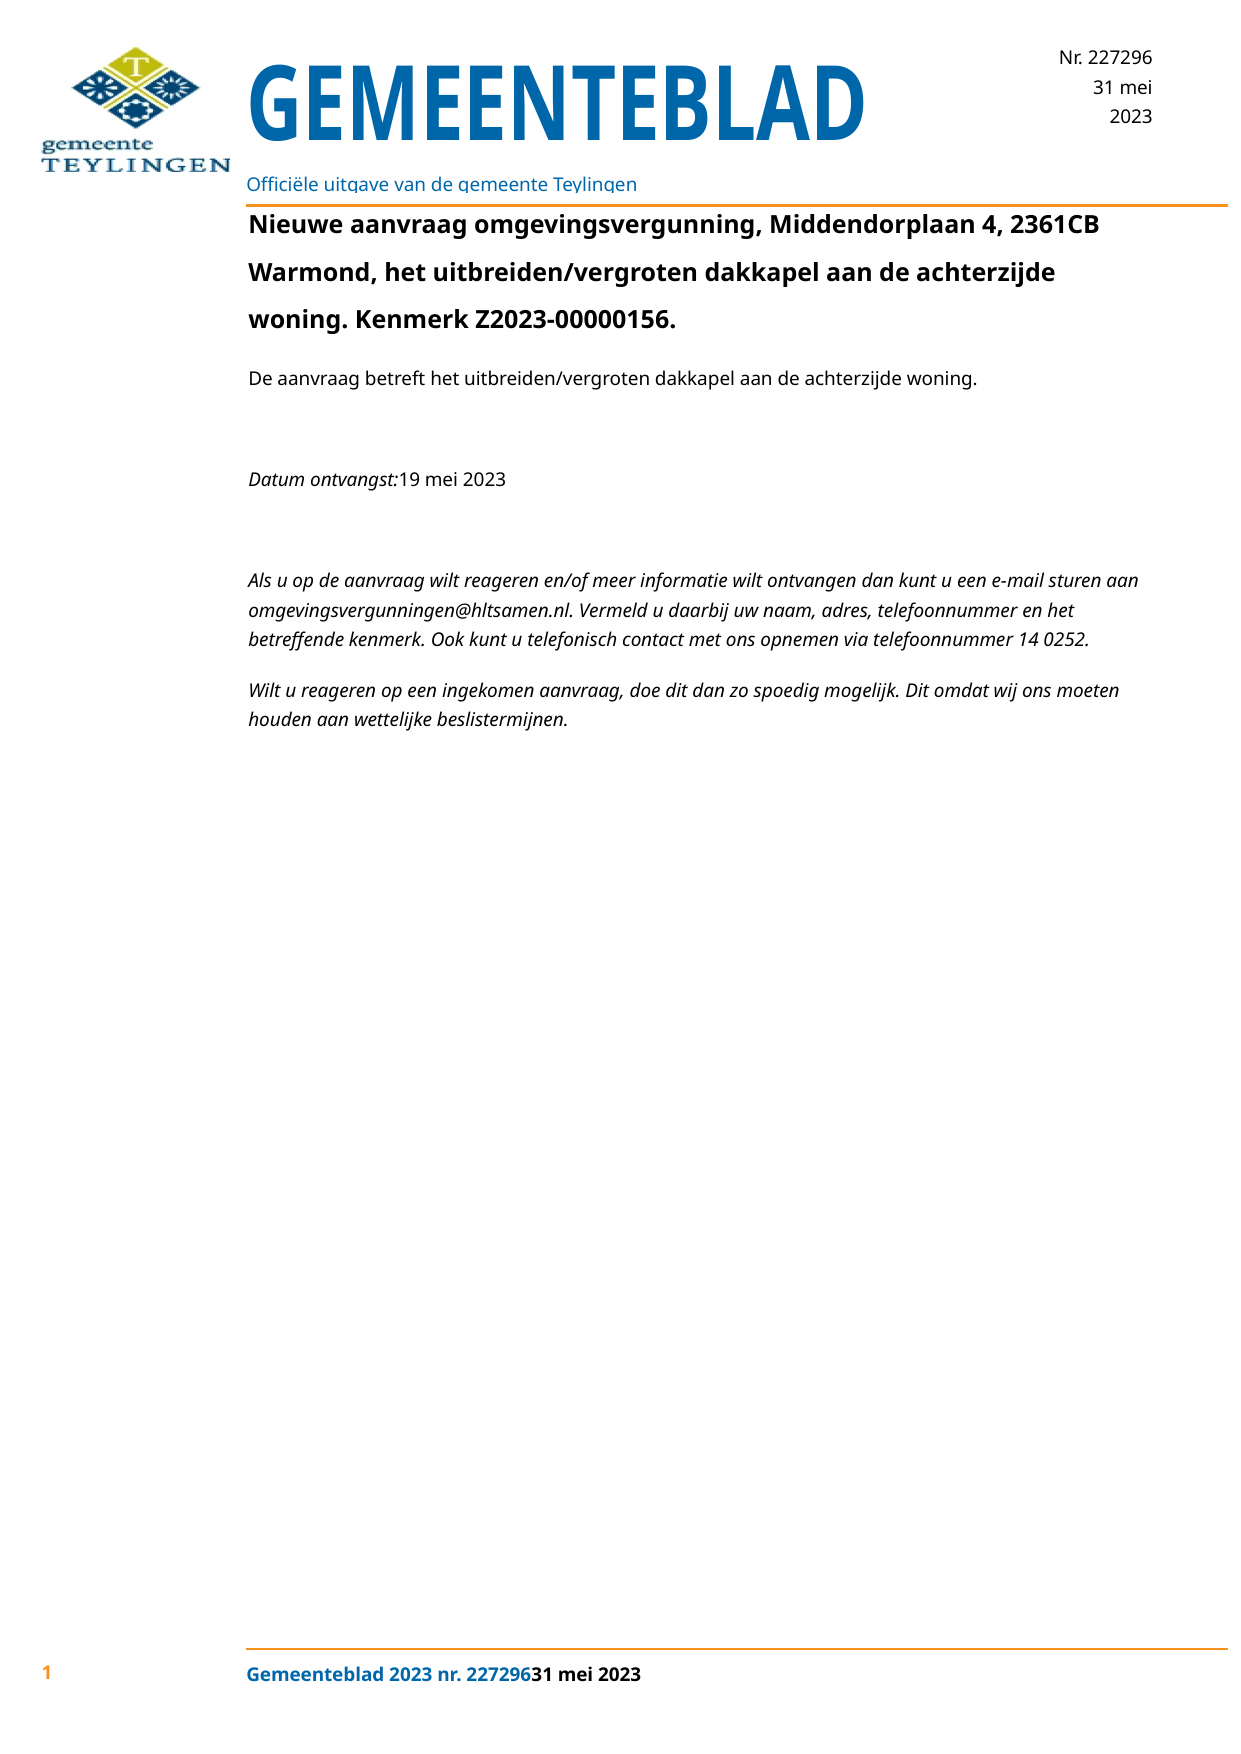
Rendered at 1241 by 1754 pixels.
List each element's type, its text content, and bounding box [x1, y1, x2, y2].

picture [41, 47, 231, 172]
text Datum ontvangst:19 mei 2023 [248, 466, 1152, 492]
text Nieuwe aanvraag omgevingsvergunning, Middendorplaan 4, 2361CB Warmond, het uitbreiden/vergroten dakkapel aan de achterzijde woning. Kenmerk Z2023-00000156. [248, 207, 1152, 336]
text Wilt u reageren op een ingekomen aanvraag, doe dit dan zo spoedig mogelijk. Dit omdat wij ons moeten houden aan wettelijke beslistermijnen. [248, 677, 1152, 732]
text Als u op de aanvraag wilt reageren en/of meer informatie wilt ontvangen dan kunt u een e-mail sturen aan omgevingsvergunningen@hltsamen.nl. Vermeld u daarbij uw naam, adres, telefoonnummer en het betreffende kenmerk. Ook kunt u telefonisch contact met ons opnemen via telefoonnummer 14 0252. [248, 567, 1152, 652]
text De aanvraag betreft het uitbreiden/vergroten dakkapel aan de achterzijde woning. [248, 366, 1152, 391]
